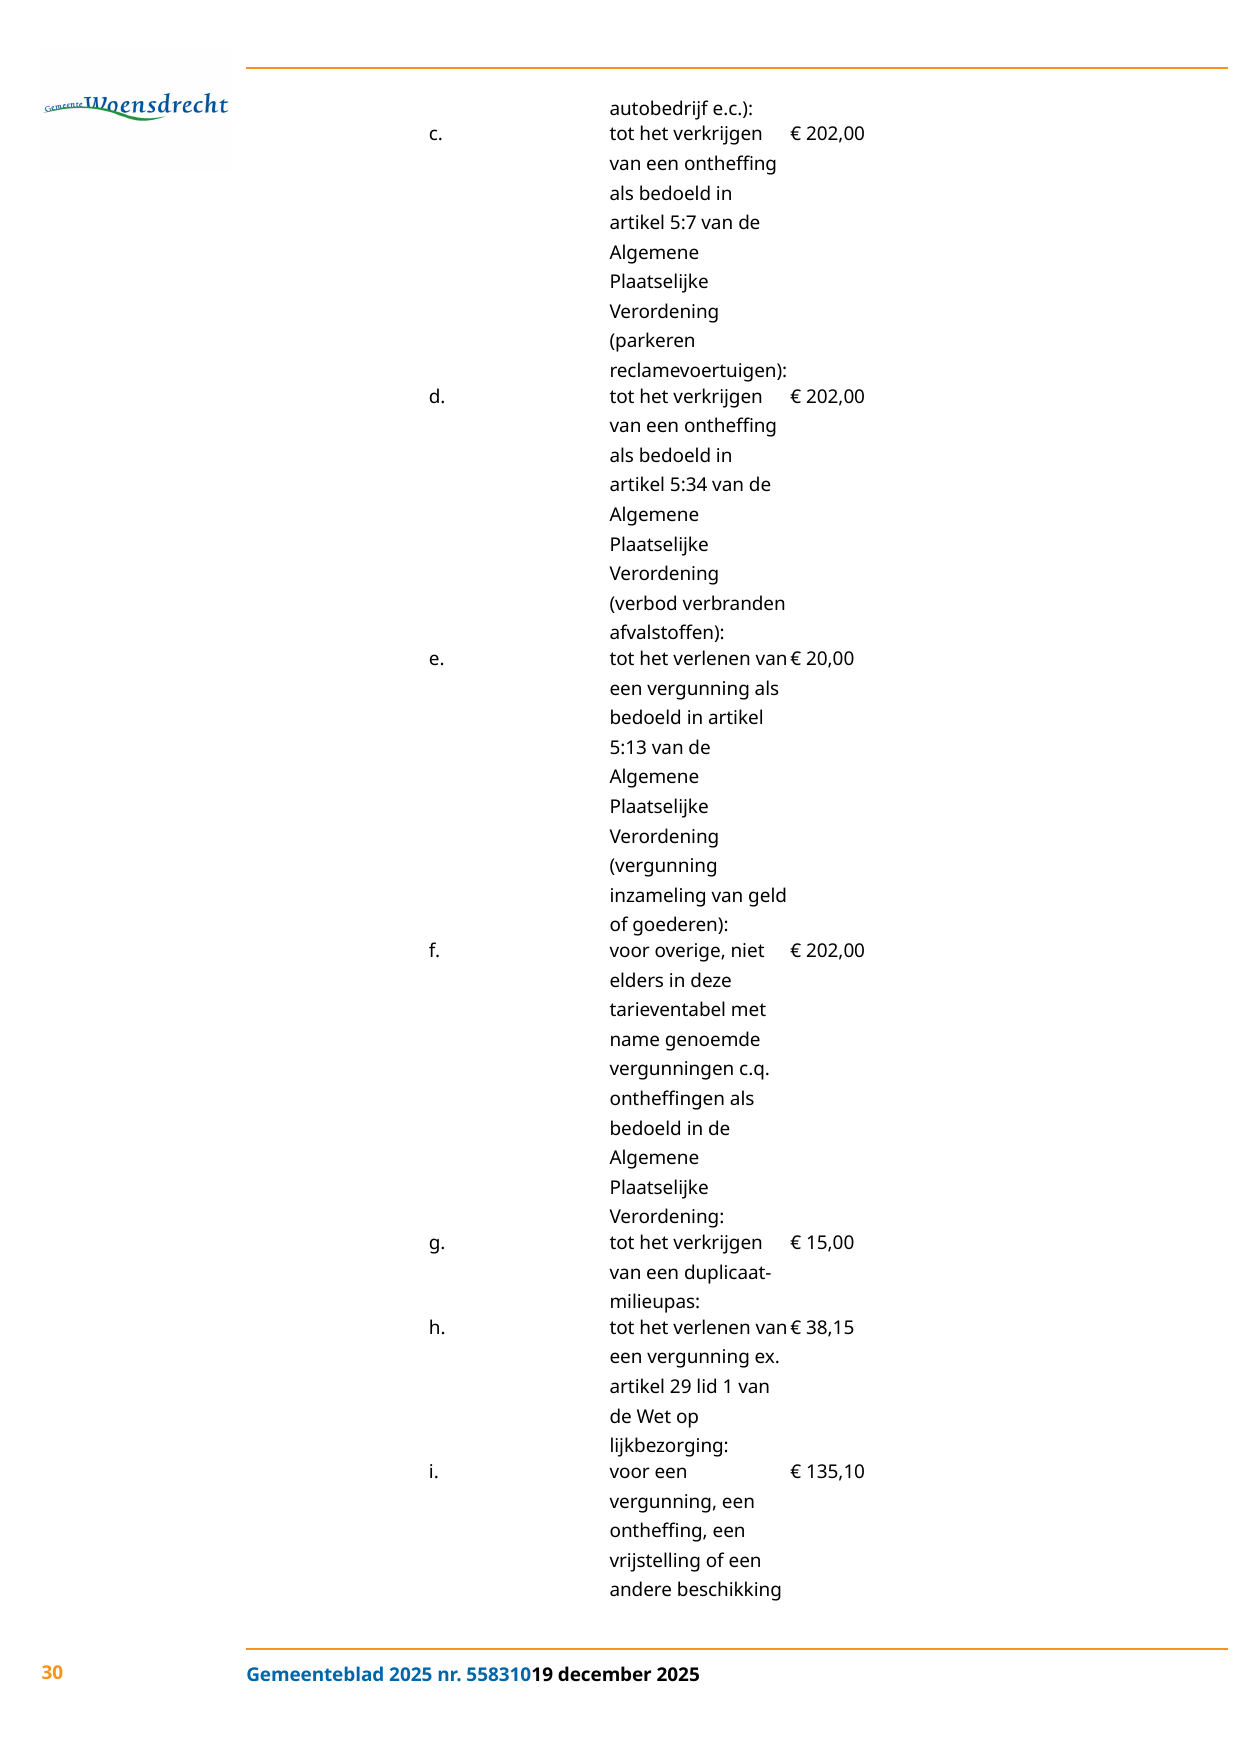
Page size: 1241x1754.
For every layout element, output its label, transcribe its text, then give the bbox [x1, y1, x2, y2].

table_cell € 20,00 [790, 645, 971, 937]
table_cell [971, 645, 1152, 937]
table_cell voor overige, niet elders in deze tarieventabel met name genoemde vergunningen c.q. ontheffingen als bedoeld in de Algemene Plaatselijke Verordening: [609, 937, 790, 1229]
table_cell g. [429, 1229, 609, 1314]
table_cell [248, 121, 429, 383]
table_cell € 15,00 [790, 1229, 971, 1314]
table_cell [248, 383, 429, 645]
table_cell voor een vergunning, een ontheffing, een vrijstelling of een andere beschikking [609, 1458, 790, 1602]
table_cell [971, 95, 1152, 121]
table_cell [429, 95, 609, 121]
table_cell € 38,15 [790, 1314, 971, 1458]
table_cell [248, 1458, 429, 1602]
table_cell € 135,10 [790, 1458, 971, 1602]
table_cell tot het verkrijgen van een ontheffing als bedoeld in artikel 5:7 van de Algemene Plaatselijke Verordening (parkeren reclamevoertuigen): [609, 121, 790, 383]
table_cell tot het verkrijgen van een ontheffing als bedoeld in artikel 5:34 van de Algemene Plaatselijke Verordening (verbod verbranden afvalstoffen): [609, 383, 790, 645]
table_cell i. [429, 1458, 609, 1602]
table_cell [248, 1314, 429, 1458]
table_cell [248, 937, 429, 1229]
table_cell f. [429, 937, 609, 1229]
table_cell [971, 1314, 1152, 1458]
table_cell [971, 1458, 1152, 1602]
table_cell € 202,00 [790, 383, 971, 645]
table_cell tot het verlenen van een vergunning als bedoeld in artikel 5:13 van de Algemene Plaatselijke Verordening (vergunning inzameling van geld of goederen): [609, 645, 790, 937]
table_cell [971, 937, 1152, 1229]
table_cell c. [429, 121, 609, 383]
table_cell [248, 95, 429, 121]
table_cell autobedrijf e.c.): [609, 95, 790, 121]
table_cell tot het verlenen van een vergunning ex. artikel 29 lid 1 van de Wet op lijkbezorging: [609, 1314, 790, 1458]
table_cell e. [429, 645, 609, 937]
table_cell tot het verkrijgen van een duplicaat-milieupas: [609, 1229, 790, 1314]
table_cell € 202,00 [790, 937, 971, 1229]
table_cell [971, 1229, 1152, 1314]
table_cell h. [429, 1314, 609, 1458]
table_cell [790, 95, 971, 121]
picture [41, 47, 231, 172]
table_cell [971, 383, 1152, 645]
table_cell [248, 645, 429, 937]
table_cell € 202,00 [790, 121, 971, 383]
table_cell [248, 1229, 429, 1314]
table_cell d. [429, 383, 609, 645]
table_cell [971, 121, 1152, 383]
